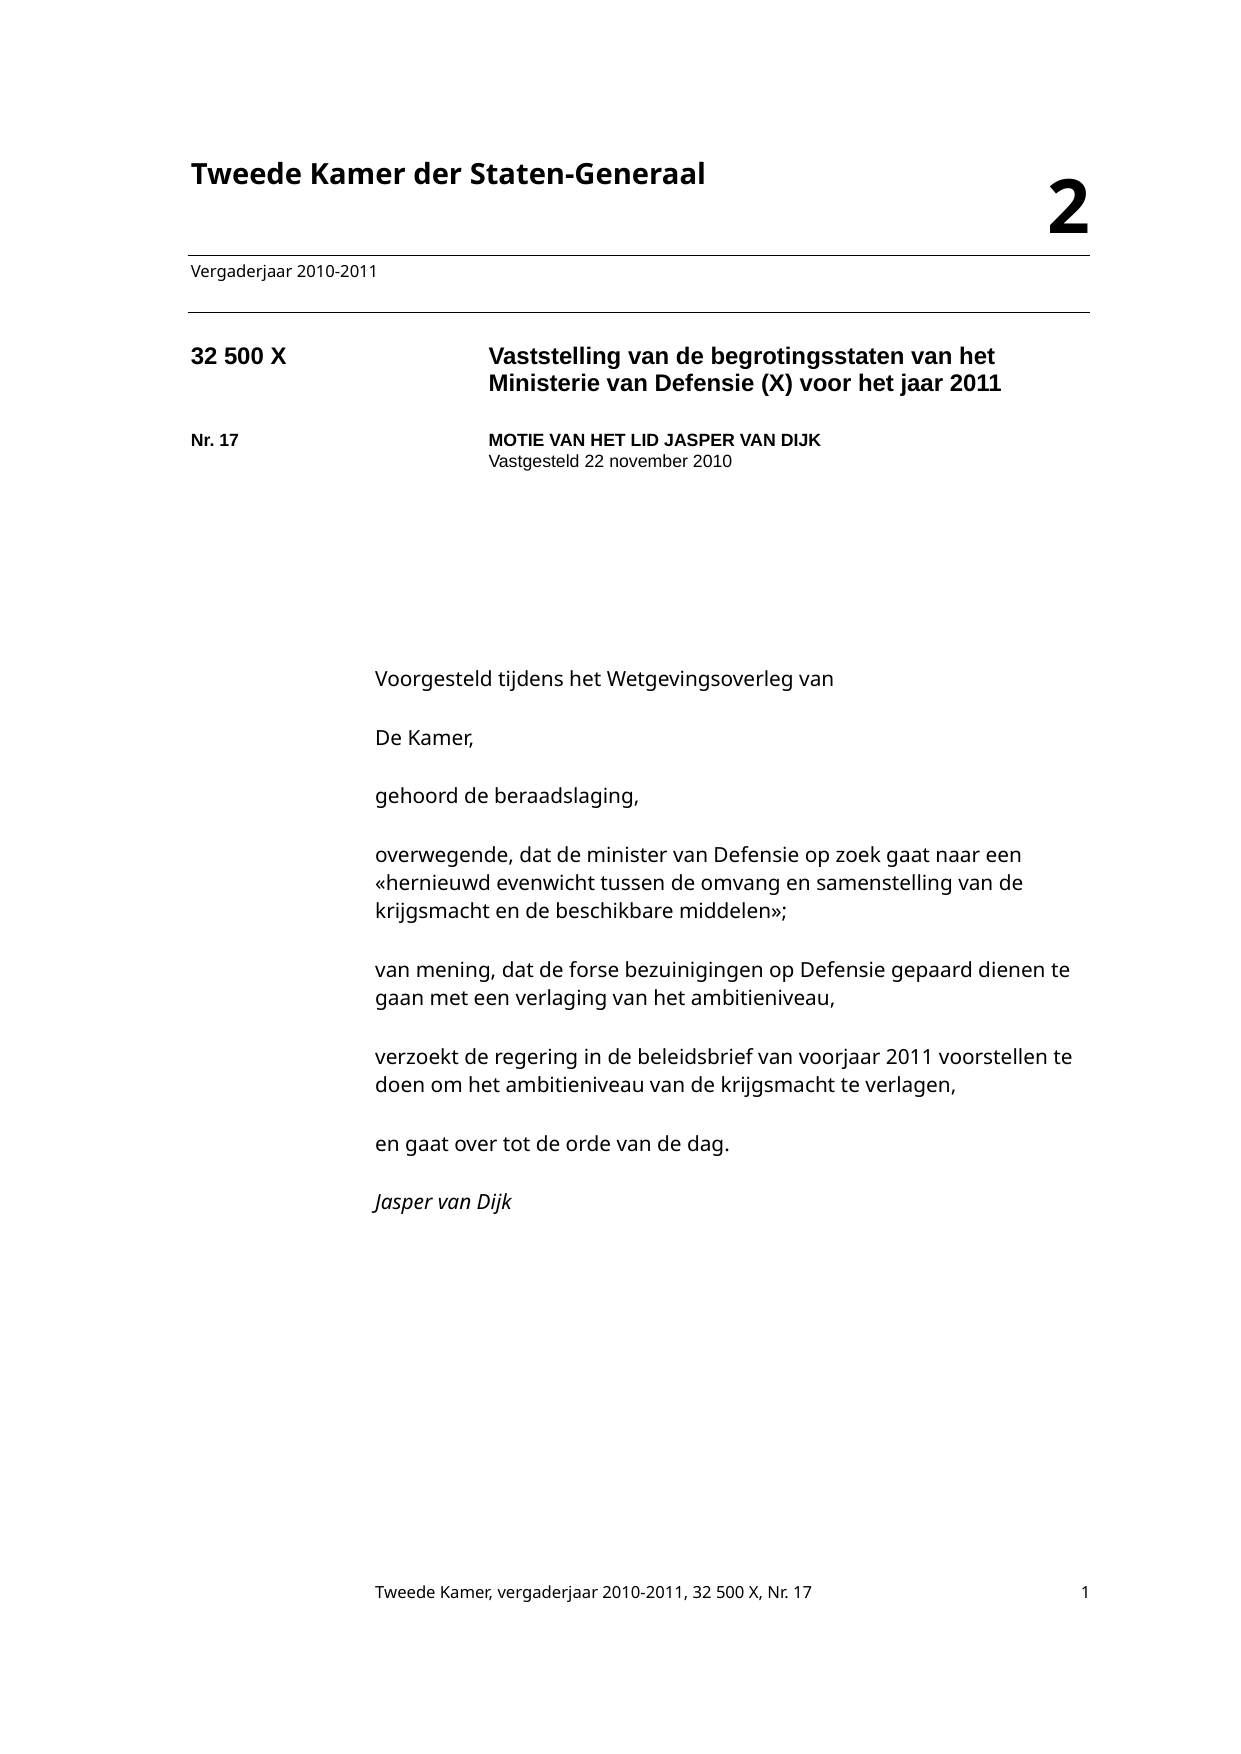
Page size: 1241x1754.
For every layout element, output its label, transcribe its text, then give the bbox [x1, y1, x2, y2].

text verzoekt de regering in de beleidsbrief van voorjaar 2011 voorstellen te doen om het ambitieniveau van de krijgsmacht te verlagen, [375, 1042, 1090, 1099]
table_cell [188, 313, 485, 339]
text Voorgesteld tijdens het Wetgevingsoverleg van [375, 664, 1090, 693]
text De Kamer, [375, 723, 1090, 751]
table_cell [485, 256, 1090, 312]
table_cell Vaststelling van de begrotingsstaten van het Ministerie van Defensie (X) voor het jaar 2011 [485, 339, 1090, 427]
text Jasper van Dijk [375, 1187, 1090, 1216]
text overwegende, dat de minister van Defensie op zoek gaat naar een «hernieuwd evenwicht tussen de omvang en samenstelling van de krijgsmacht en de beschikbare middelen»; [375, 840, 1090, 925]
table_cell [485, 313, 1090, 339]
text gehoord de beraadslaging, [375, 781, 1090, 810]
text en gaat over tot de orde van de dag. [375, 1129, 1090, 1157]
table_cell MOTIE VAN HET LID JASPER VAN DIJK Vastgesteld 22 november 2010 [485, 427, 1090, 546]
table_header 2 [910, 150, 1090, 255]
table_cell Nr. 17 [188, 427, 485, 546]
table_cell 32 500 X [188, 339, 485, 427]
table_cell Vergaderjaar 2010-2011 [188, 256, 485, 312]
table_header Tweede Kamer der Staten-Generaal [188, 150, 909, 255]
text van mening, dat de forse bezuinigingen op Defensie gepaard dienen te gaan met een verlaging van het ambitieniveau, [375, 955, 1090, 1012]
